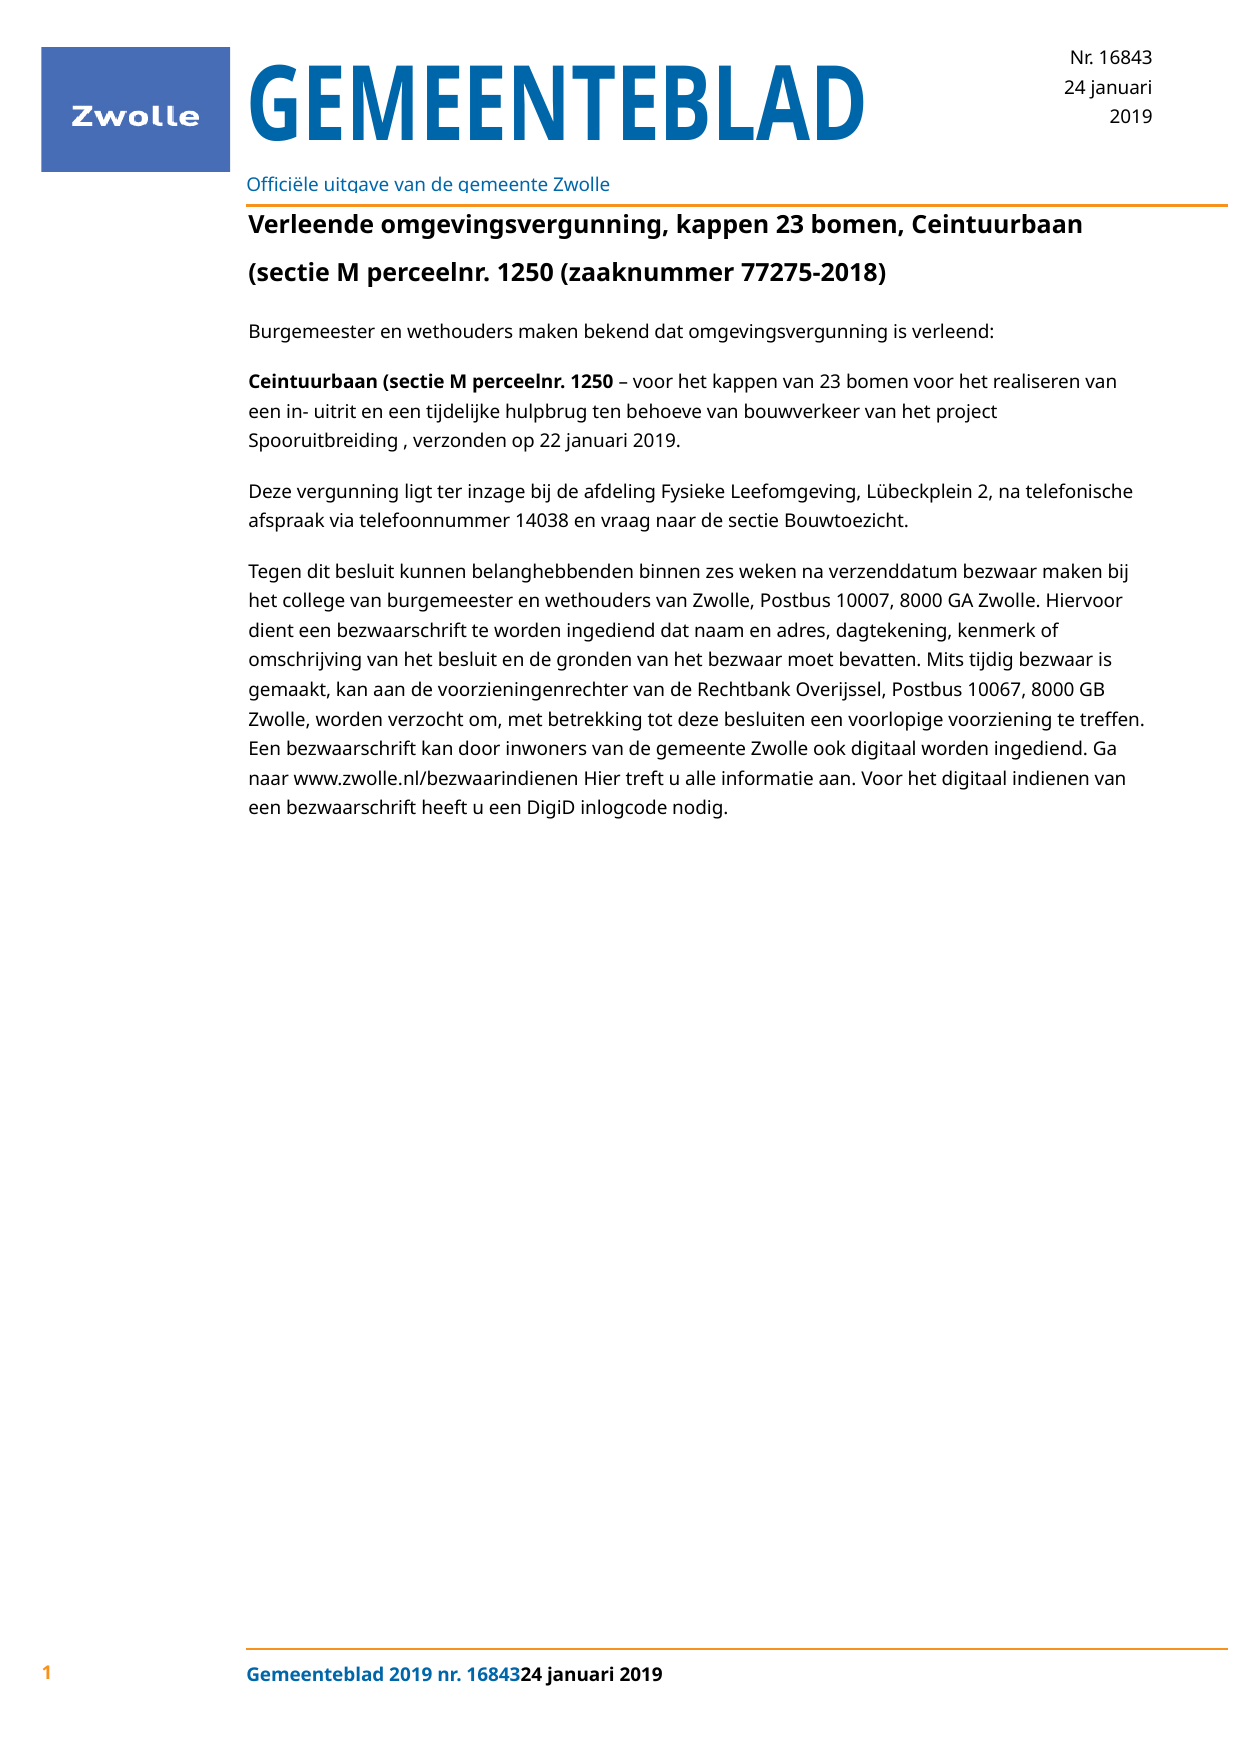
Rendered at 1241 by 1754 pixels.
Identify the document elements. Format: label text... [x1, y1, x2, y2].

text Deze vergunning ligt ter inzage bij de afdeling Fysieke Leefomgeving, Lübeckplein 2, na telefonische afspraak via telefoonnummer 14038 en vraag naar de sectie Bouwtoezicht. [248, 478, 1152, 533]
text Ceintuurbaan (sectie M perceelnr. 1250 – voor het kappen van 23 bomen voor het realiseren van een in- uitrit en een tijdelijke hulpbrug ten behoeve van bouwverkeer van het project Spooruitbreiding , verzonden op 22 januari 2019. [248, 368, 1152, 453]
text Burgemeester en wethouders maken bekend dat omgevingsvergunning is verleend: [248, 318, 1152, 344]
text Tegen dit besluit kunnen belanghebbenden binnen zes weken na verzenddatum bezwaar maken bij het college van burgemeester en wethouders van Zwolle, Postbus 10007, 8000 GA Zwolle. Hiervoor dient een bezwaarschrift te worden ingediend dat naam en adres, dagtekening, kenmerk of omschrijving van het besluit en de gronden van het bezwaar moet bevatten. Mits tijdig bezwaar is gemaakt, kan aan de voorzieningenrechter van de Rechtbank Overijssel, Postbus 10067, 8000 GB Zwolle, worden verzocht om, met betrekking tot deze besluiten een voorlopige voorziening te treffen. Een bezwaarschrift kan door inwoners van de gemeente Zwolle ook digitaal worden ingediend. Ga naar www.zwolle.nl/bezwaarindienen Hier treft u alle informatie aan. Voor het digitaal indienen van een bezwaarschrift heeft u een DigiD inlogcode nodig. [248, 558, 1152, 820]
text Verleende omgevingsvergunning, kappen 23 bomen, Ceintuurbaan (sectie M perceelnr. 1250 (zaaknummer 77275-2018) [248, 207, 1152, 288]
picture [41, 47, 231, 172]
